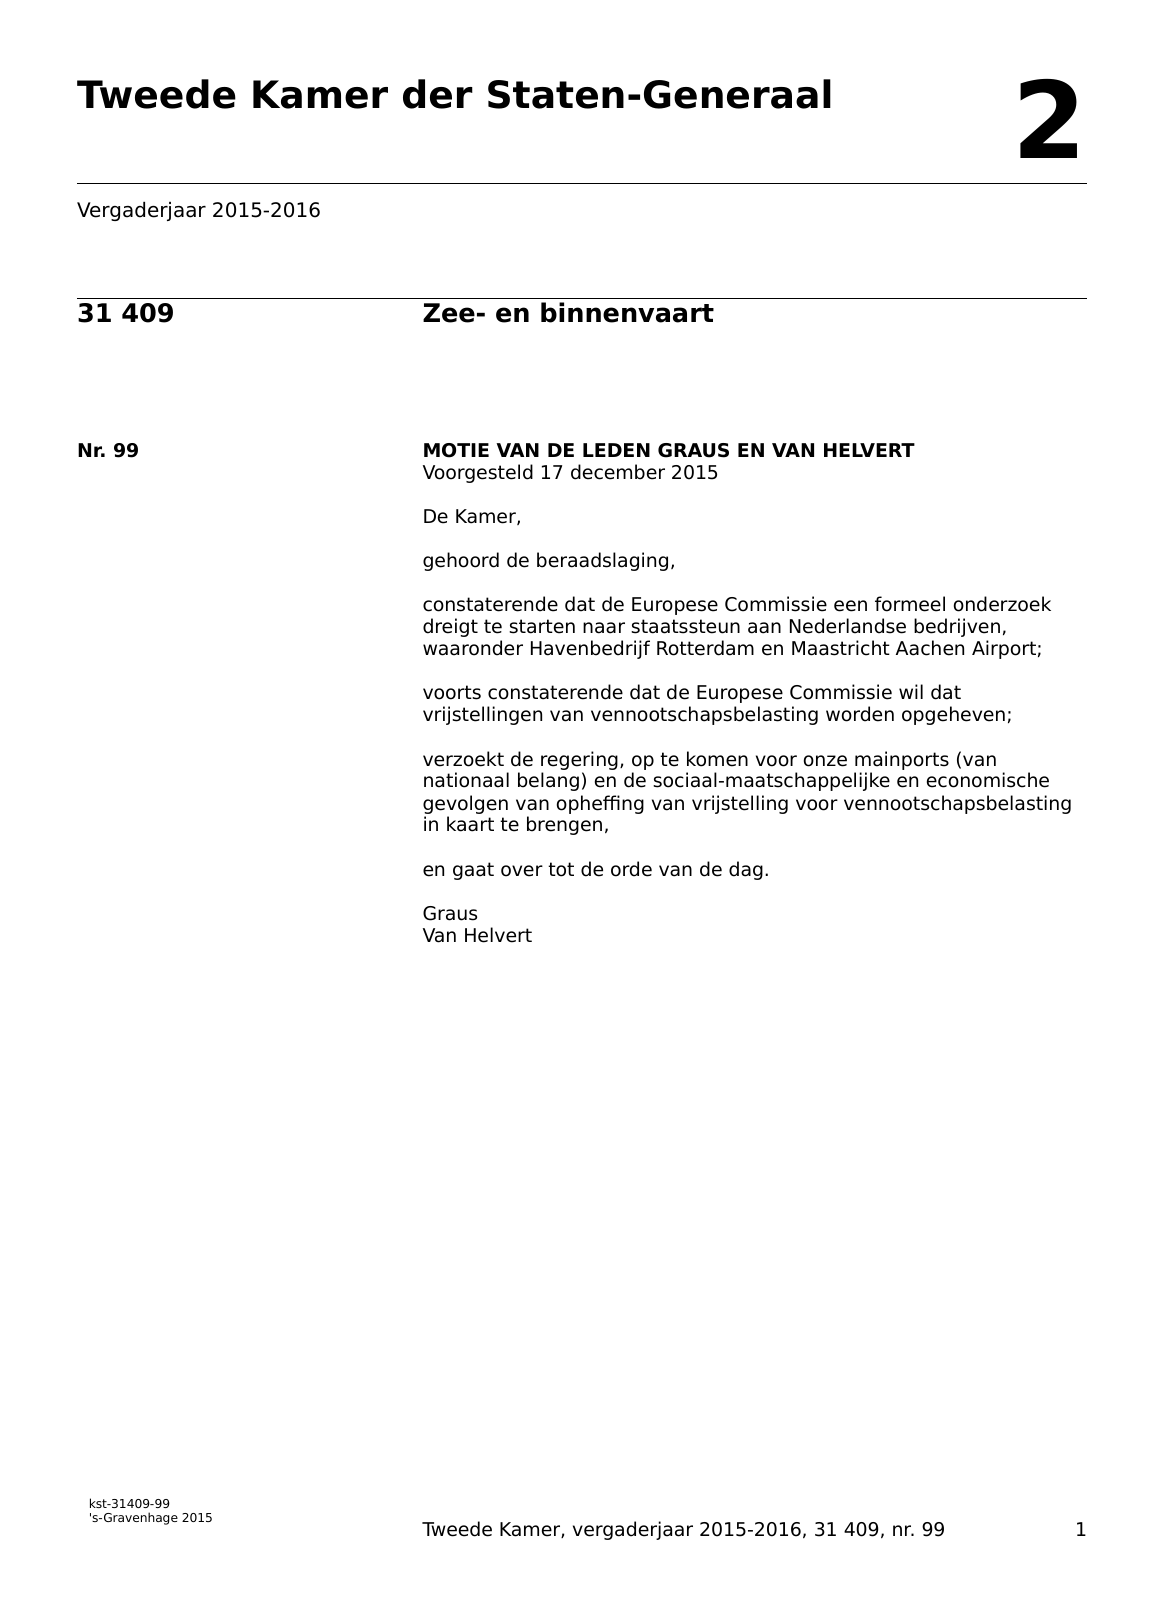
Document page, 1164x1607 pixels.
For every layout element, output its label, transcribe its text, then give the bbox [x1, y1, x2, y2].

table_cell Vergaderjaar 2015-2016 [77, 184, 1087, 298]
text en gaat over tot de orde van de dag. [422, 858, 1087, 881]
text Voorgesteld 17 december 2015 [422, 462, 1087, 484]
table_header 2 [886, 59, 1087, 183]
text voorts constaterende dat de Europese Commissie wil dat vrijstellingen van vennootschapsbelasting worden opgeheven; [422, 682, 1087, 726]
text 's-Gravenhage 2015 [88, 1511, 323, 1525]
subtitle Nr. 99 MOTIE VAN DE LEDEN GRAUS EN VAN HELVERT [77, 440, 1087, 462]
text constaterende dat de Europese Commissie een formeel onderzoek dreigt te starten naar staatssteun aan Nederlandse bedrijven, waaronder Havenbedrijf Rotterdam en Maastricht Aachen Airport; [422, 594, 1087, 660]
subtitle 31 409 Zee- en binnenvaart [77, 299, 1087, 329]
text kst-31409-99 [88, 1497, 323, 1511]
text Graus [422, 903, 1087, 925]
text De Kamer, [422, 506, 1087, 528]
text verzoekt de regering, op te komen voor onze mainports (van nationaal belang) en de sociaal-maatschappelijke en economische gevolgen van opheffing van vrijstelling voor vennootschapsbelasting in kaart te brengen, [422, 748, 1087, 836]
table_header Tweede Kamer der Staten-Generaal [77, 59, 886, 183]
text gehoord de beraadslaging, [422, 550, 1087, 572]
text Van Helvert [422, 925, 1087, 947]
